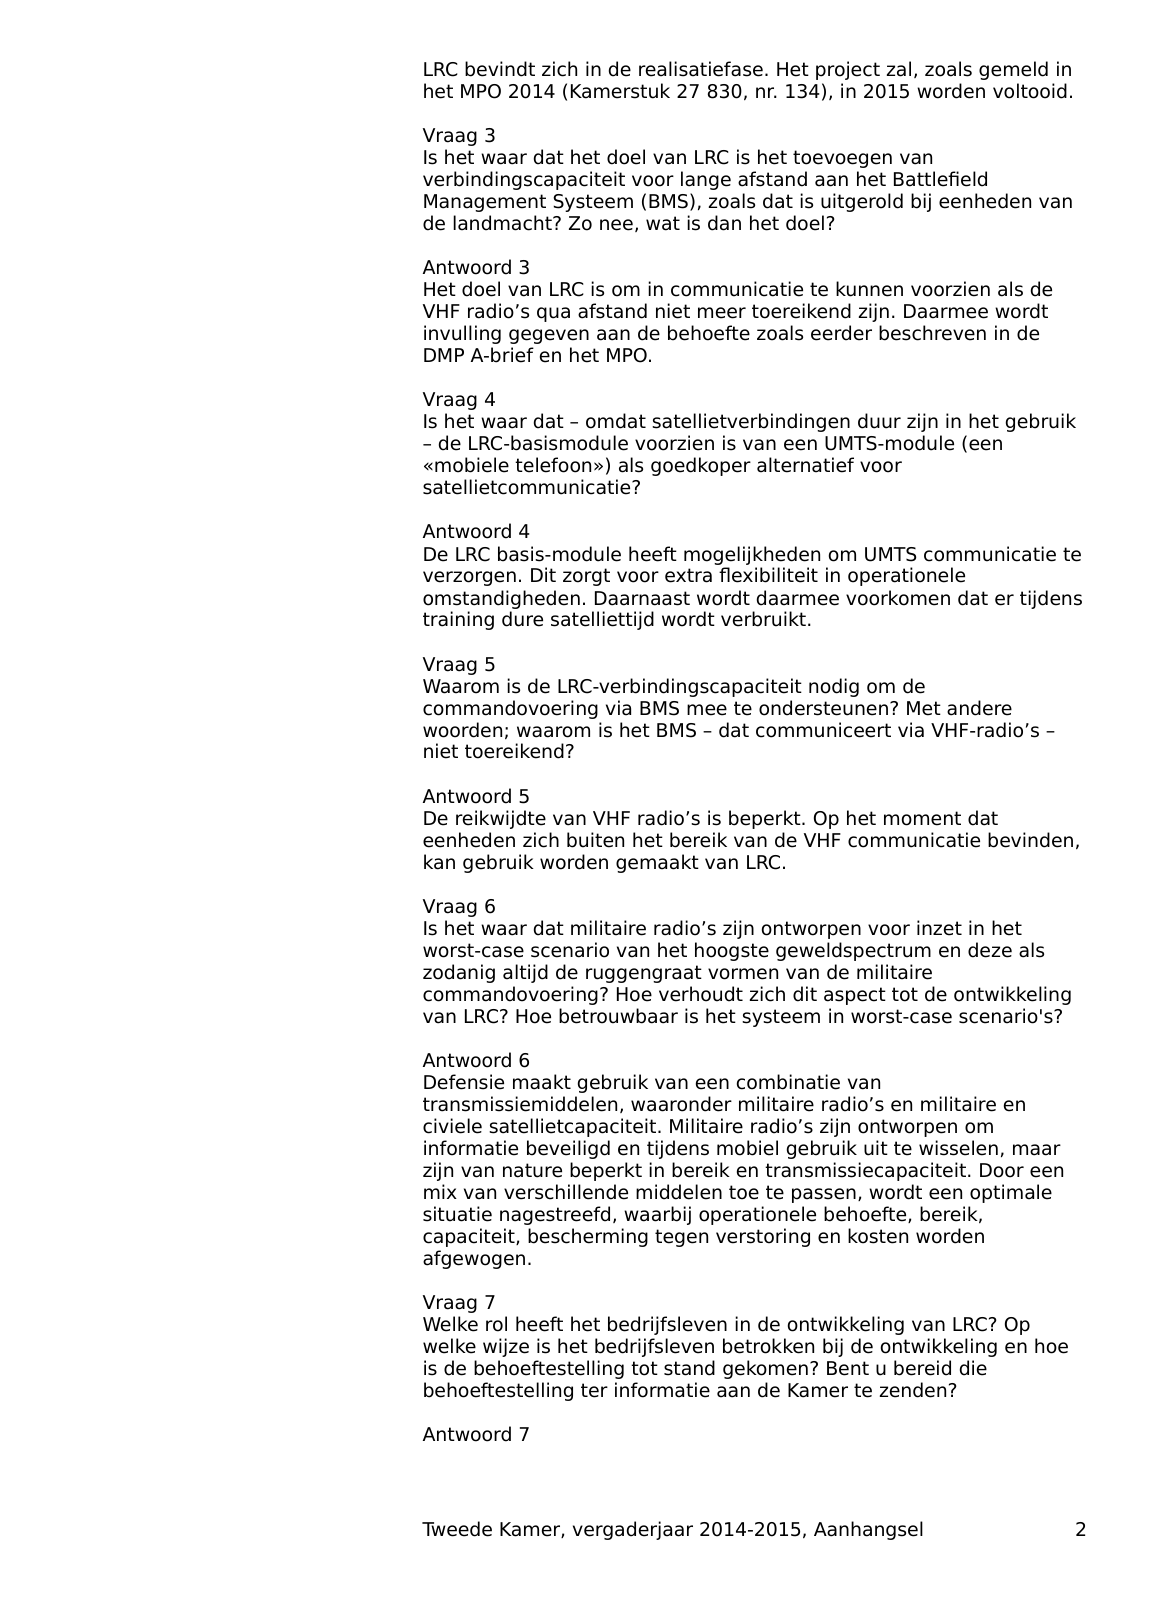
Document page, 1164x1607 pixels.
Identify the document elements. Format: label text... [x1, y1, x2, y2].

text Antwoord 4 [422, 521, 1087, 543]
text Antwoord 5 [422, 786, 1087, 808]
text Is het waar dat het doel van LRC is het toevoegen van verbindingscapaciteit voor lange afstand aan het Battlefield Management Systeem (BMS), zoals dat is uitgerold bij eenheden van de landmacht? Zo nee, wat is dan het doel? [422, 147, 1087, 235]
text Defensie maakt gebruik van een combinatie van transmissiemiddelen, waaronder militaire radio’s en militaire en civiele satellietcapaciteit. Militaire radio’s zijn ontworpen om informatie beveiligd en tijdens mobiel gebruik uit te wisselen, maar zijn van nature beperkt in bereik en transmissiecapaciteit. Door een mix van verschillende middelen toe te passen, wordt een optimale situatie nagestreefd, waarbij operationele behoefte, bereik, capaciteit, bescherming tegen verstoring en kosten worden afgewogen. [422, 1072, 1087, 1269]
text Waarom is de LRC-verbindingscapaciteit nodig om de commandovoering via BMS mee te ondersteunen? Met andere woorden; waarom is het BMS – dat communiceert via VHF-radio’s – niet toereikend? [422, 676, 1087, 763]
text Het doel van LRC is om in communicatie te kunnen voorzien als de VHF radio’s qua afstand niet meer toereikend zijn. Daarmee wordt invulling gegeven aan de behoefte zoals eerder beschreven in de DMP A-brief en het MPO. [422, 279, 1087, 367]
text Antwoord 3 [422, 257, 1087, 279]
text De reikwijdte van VHF radio’s is beperkt. Op het moment dat eenheden zich buiten het bereik van de VHF communicatie bevinden, kan gebruik worden gemaakt van LRC. [422, 808, 1087, 873]
text Vraag 6 [422, 896, 1087, 918]
text De LRC basis-module heeft mogelijkheden om UMTS communicatie te verzorgen. Dit zorgt voor extra flexibiliteit in operationele omstandigheden. Daarnaast wordt daarmee voorkomen dat er tijdens training dure satelliettijd wordt verbruikt. [422, 543, 1087, 631]
text LRC bevindt zich in de realisatiefase. Het project zal, zoals gemeld in het MPO 2014 (Kamerstuk 27 830, nr. 134), in 2015 worden voltooid. [422, 59, 1087, 103]
text Is het waar dat militaire radio’s zijn ontworpen voor inzet in het worst-case scenario van het hoogste geweldspectrum en deze als zodanig altijd de ruggengraat vormen van de militaire commandovoering? Hoe verhoudt zich dit aspect tot de ontwikkeling van LRC? Hoe betrouwbaar is het systeem in worst-case scenario's? [422, 918, 1087, 1028]
text Welke rol heeft het bedrijfsleven in de ontwikkeling van LRC? Op welke wijze is het bedrijfsleven betrokken bij de ontwikkeling en hoe is de behoeftestelling tot stand gekomen? Bent u bereid die behoeftestelling ter informatie aan de Kamer te zenden? [422, 1314, 1087, 1402]
text Vraag 4 [422, 389, 1087, 411]
text Vraag 5 [422, 653, 1087, 676]
text Antwoord 7 [422, 1424, 1087, 1446]
text Antwoord 6 [422, 1050, 1087, 1072]
text Vraag 7 [422, 1292, 1087, 1314]
text Vraag 3 [422, 125, 1087, 147]
text Is het waar dat – omdat satellietverbindingen duur zijn in het gebruik – de LRC-basismodule voorzien is van een UMTS-module (een «mobiele telefoon») als goedkoper alternatief voor satellietcommunicatie? [422, 411, 1087, 499]
